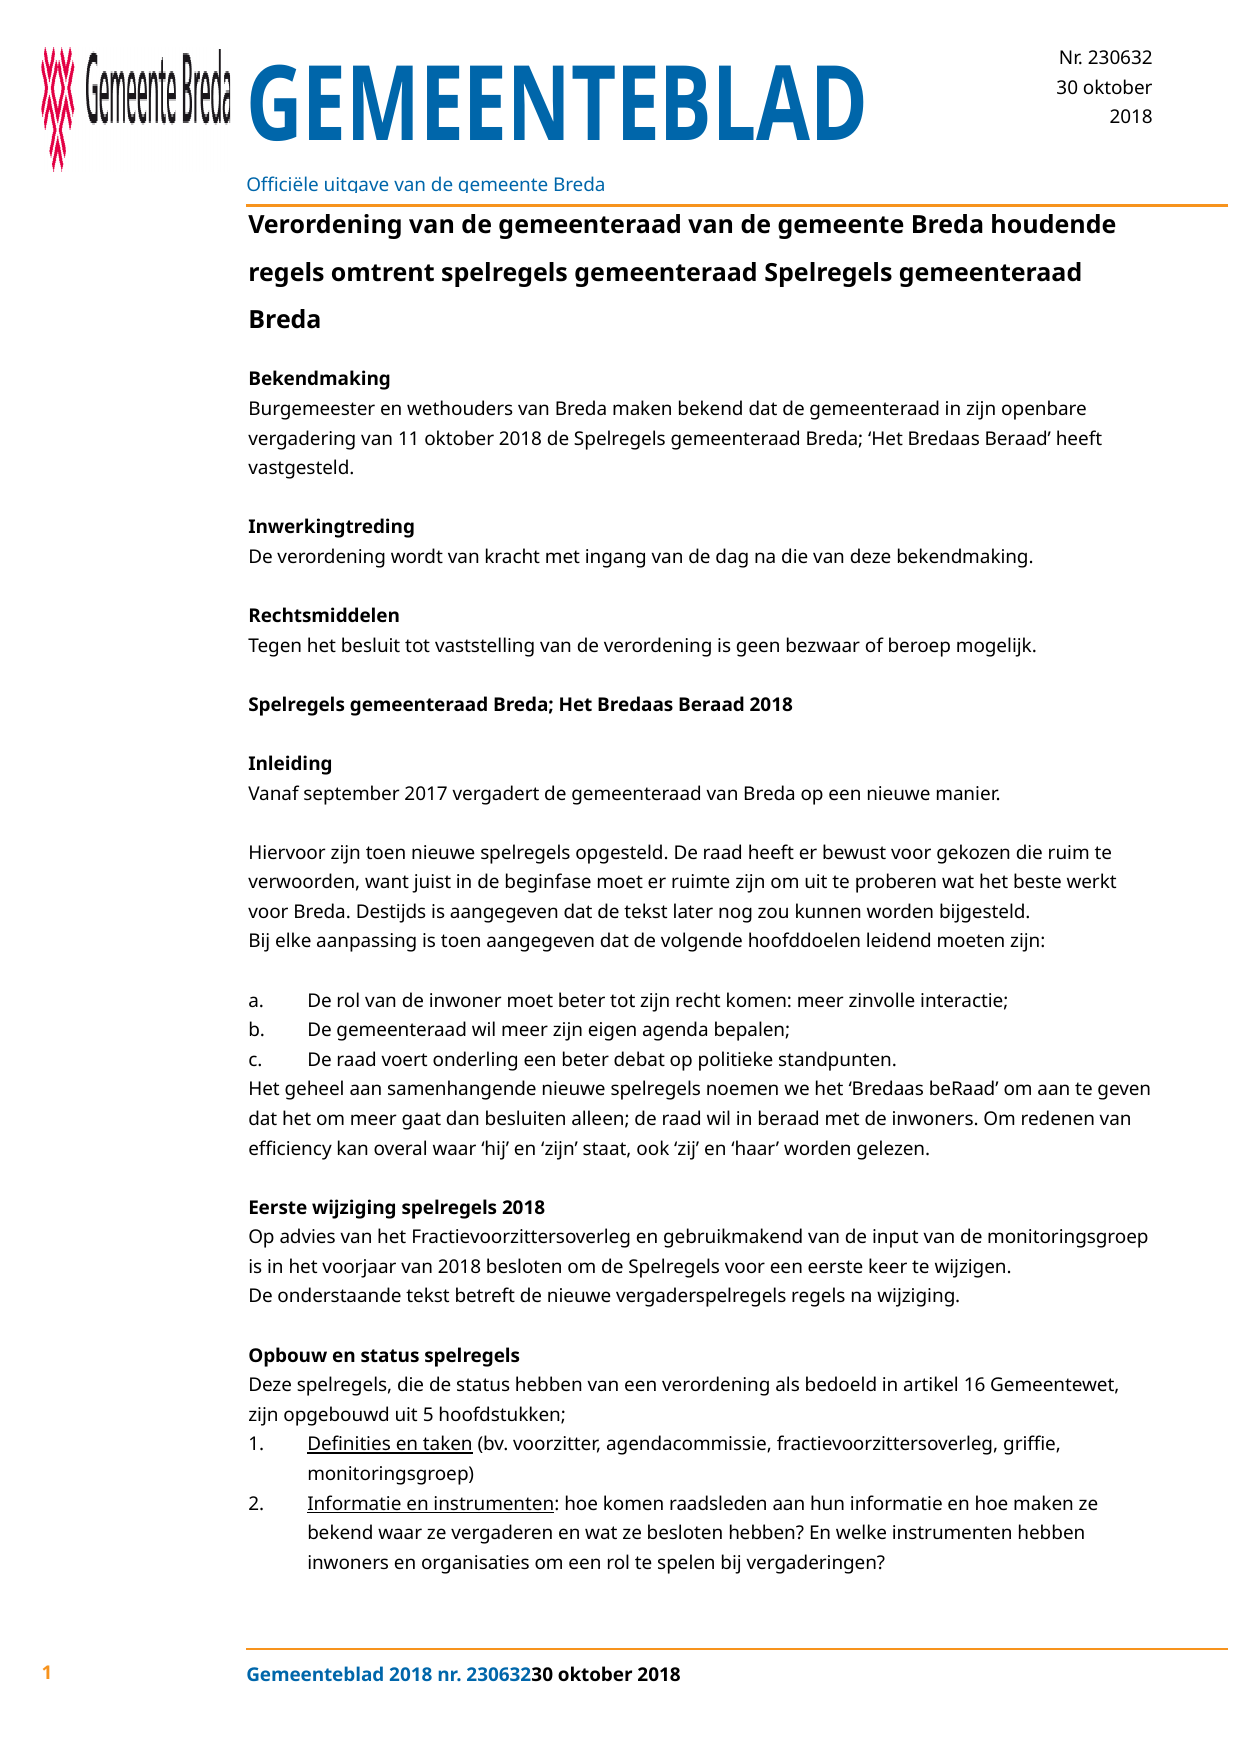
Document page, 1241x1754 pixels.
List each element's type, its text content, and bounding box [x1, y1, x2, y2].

list Informatie en instrumenten: hoe komen raadsleden aan hun informatie en hoe maken ze bekend waar ze vergaderen en wat ze besloten hebben? En welke instrumenten hebben inwoners en organisaties om een rol te spelen bij vergaderingen? [248, 1490, 1152, 1574]
list De raad voert onderling een beter debat op politieke standpunten. [248, 1046, 1152, 1072]
text Eerste wijziging spelregels 2018 [248, 1194, 1152, 1219]
text Burgemeester en wethouders van Breda maken bekend dat de gemeenteraad in zijn openbare vergadering van 11 oktober 2018 de Spelregels gemeenteraad Breda; ‘Het Bredaas Beraad’ heeft vastgesteld. [248, 395, 1152, 480]
text De onderstaande tekst betreft de nieuwe vergaderspelregels regels na wijziging. [248, 1283, 1152, 1308]
text Verordening van de gemeenteraad van de gemeente Breda houdende regels omtrent spelregels gemeenteraad Spelregels gemeenteraad Breda [248, 207, 1152, 336]
text Hiervoor zijn toen nieuwe spelregels opgesteld. De raad heeft er bewust voor gekozen die ruim te verwoorden, want juist in de beginfase moet er ruimte zijn om uit te proberen wat het beste werkt voor Breda. Destijds is aangegeven dat de tekst later nog zou kunnen worden bijgesteld. [248, 839, 1152, 924]
text Bekendmaking [248, 366, 1152, 391]
list De rol van de inwoner moet beter tot zijn recht komen: meer zinvolle interactie; [248, 987, 1152, 1012]
text Opbouw en status spelregels [248, 1342, 1152, 1367]
list Definities en taken (bv. voorzitter, agendacommissie, fractievoorzittersoverleg, griffie, monitoringsgroep) [248, 1431, 1152, 1486]
text Het geheel aan samenhangende nieuwe spelregels noemen we het ‘Bredaas beRaad’ om aan te geven dat het om meer gaat dan besluiten alleen; de raad wil in beraad met de inwoners. Om redenen van efficiency kan overal waar ‘hij’ en ‘zijn’ staat, ook ‘zij’ en ‘haar’ worden gelezen. [248, 1076, 1152, 1160]
text Tegen het besluit tot vaststelling van de verordening is geen bezwaar of beroep mogelijk. [248, 632, 1152, 657]
text Op advies van het Fractievoorzittersoverleg en gebruikmakend van de input van de monitoringsgroep is in het voorjaar van 2018 besloten om de Spelregels voor een eerste keer te wijzigen. [248, 1223, 1152, 1279]
text Vanaf september 2017 vergadert de gemeenteraad van Breda op een nieuwe manier. [248, 780, 1152, 805]
text Deze spelregels, die de status hebben van een verordening als bedoeld in artikel 16 Gemeentewet, zijn opgebouwd uit 5 hoofdstukken; [248, 1371, 1152, 1427]
text Spelregels gemeenteraad Breda; Het Bredaas Beraad 2018 [248, 691, 1152, 717]
list De gemeenteraad wil meer zijn eigen agenda bepalen; [248, 1016, 1152, 1042]
text Inleiding [248, 750, 1152, 776]
text Bij elke aanpassing is toen aangegeven dat de volgende hoofddoelen leidend moeten zijn: [248, 928, 1152, 953]
text Inwerkingtreding [248, 513, 1152, 539]
text Rechtsmiddelen [248, 602, 1152, 628]
picture [41, 47, 231, 172]
text De verordening wordt van kracht met ingang van de dag na die van deze bekendmaking. [248, 543, 1152, 569]
